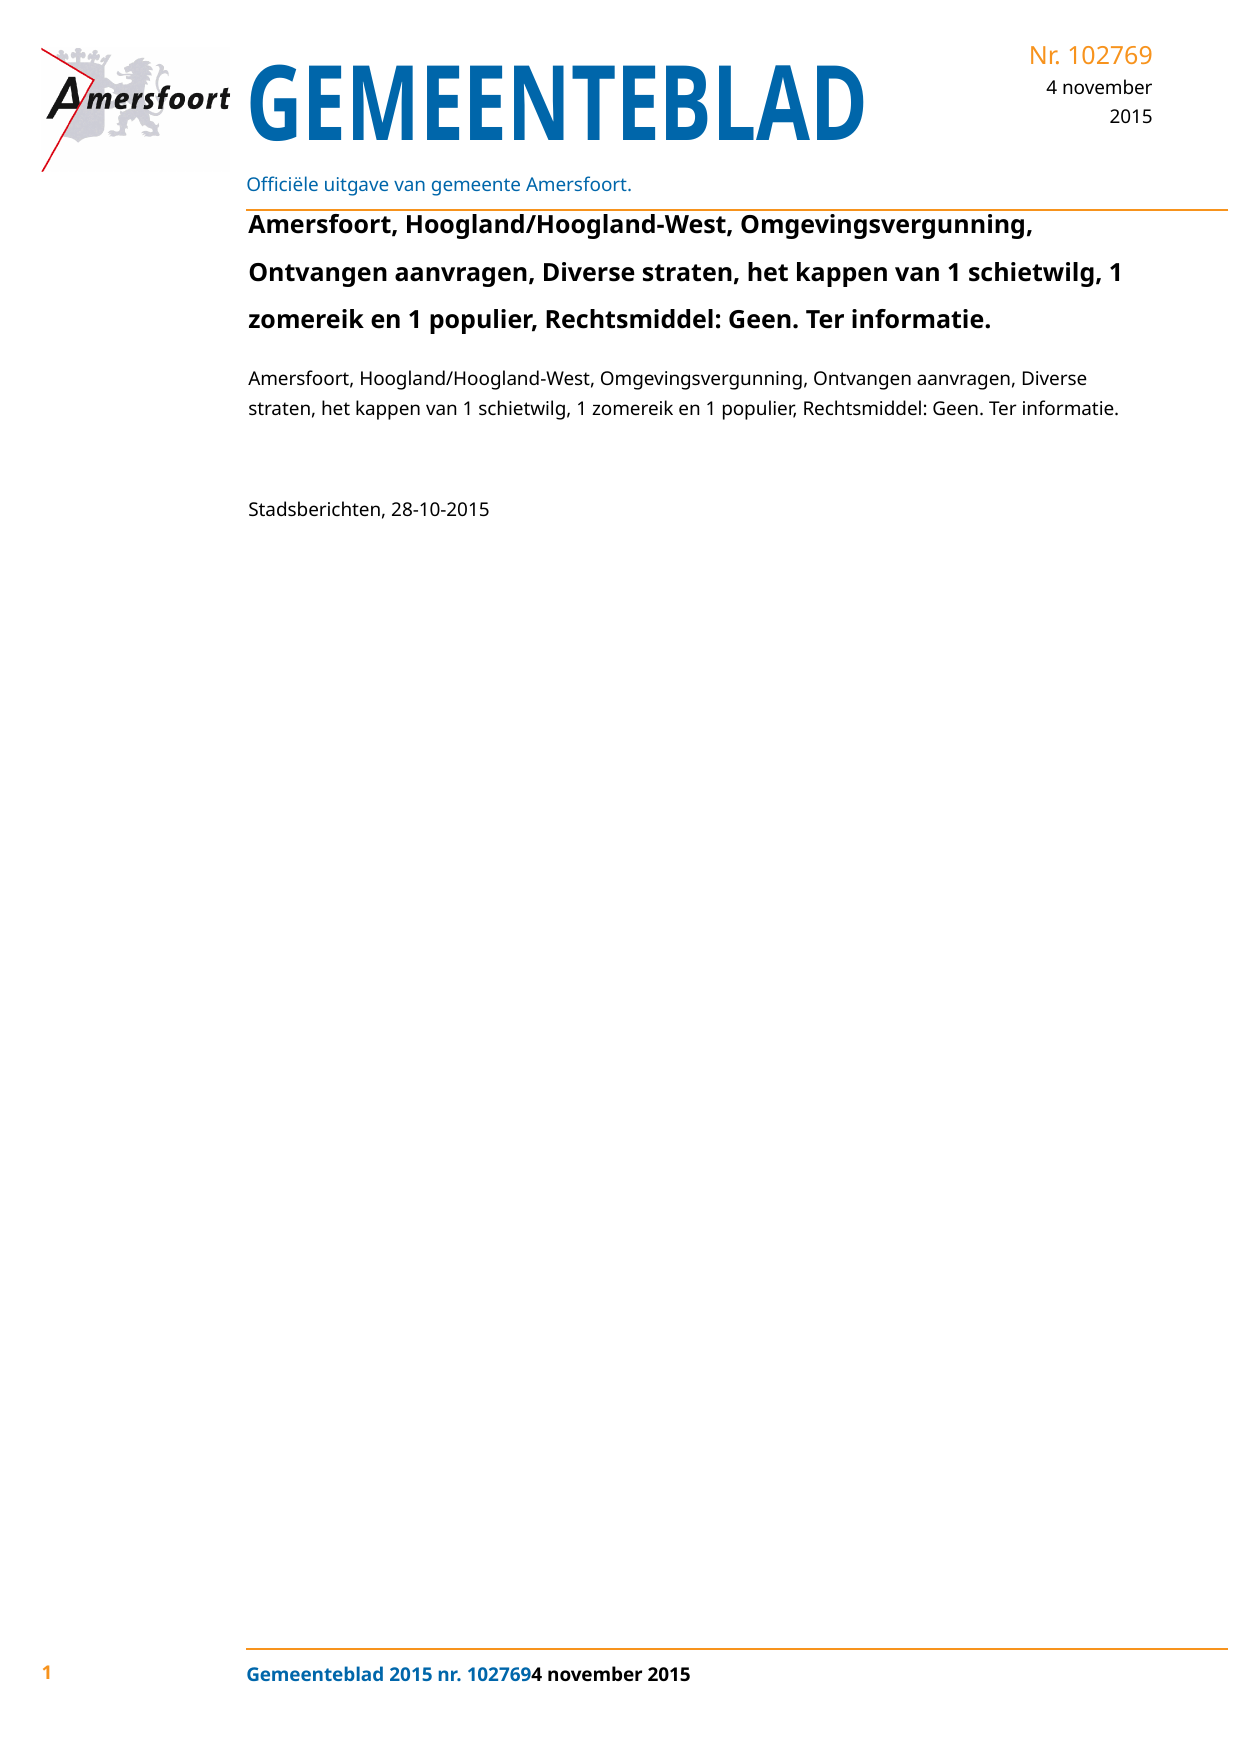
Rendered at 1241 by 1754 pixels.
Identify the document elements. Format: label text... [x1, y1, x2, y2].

text Amersfoort, Hoogland/Hoogland-West, Omgevingsvergunning, Ontvangen aanvragen, Diverse straten, het kappen van 1 schietwilg, 1 zomereik en 1 populier, Rechtsmiddel: Geen. Ter informatie. [248, 366, 1152, 421]
text Stadsberichten, 28-10-2015 [248, 496, 1152, 522]
text Amersfoort, Hoogland/Hoogland-West, Omgevingsvergunning, Ontvangen aanvragen, Diverse straten, het kappen van 1 schietwilg, 1 zomereik en 1 populier, Rechtsmiddel: Geen. Ter informatie. [248, 211, 1152, 336]
picture [41, 47, 231, 172]
